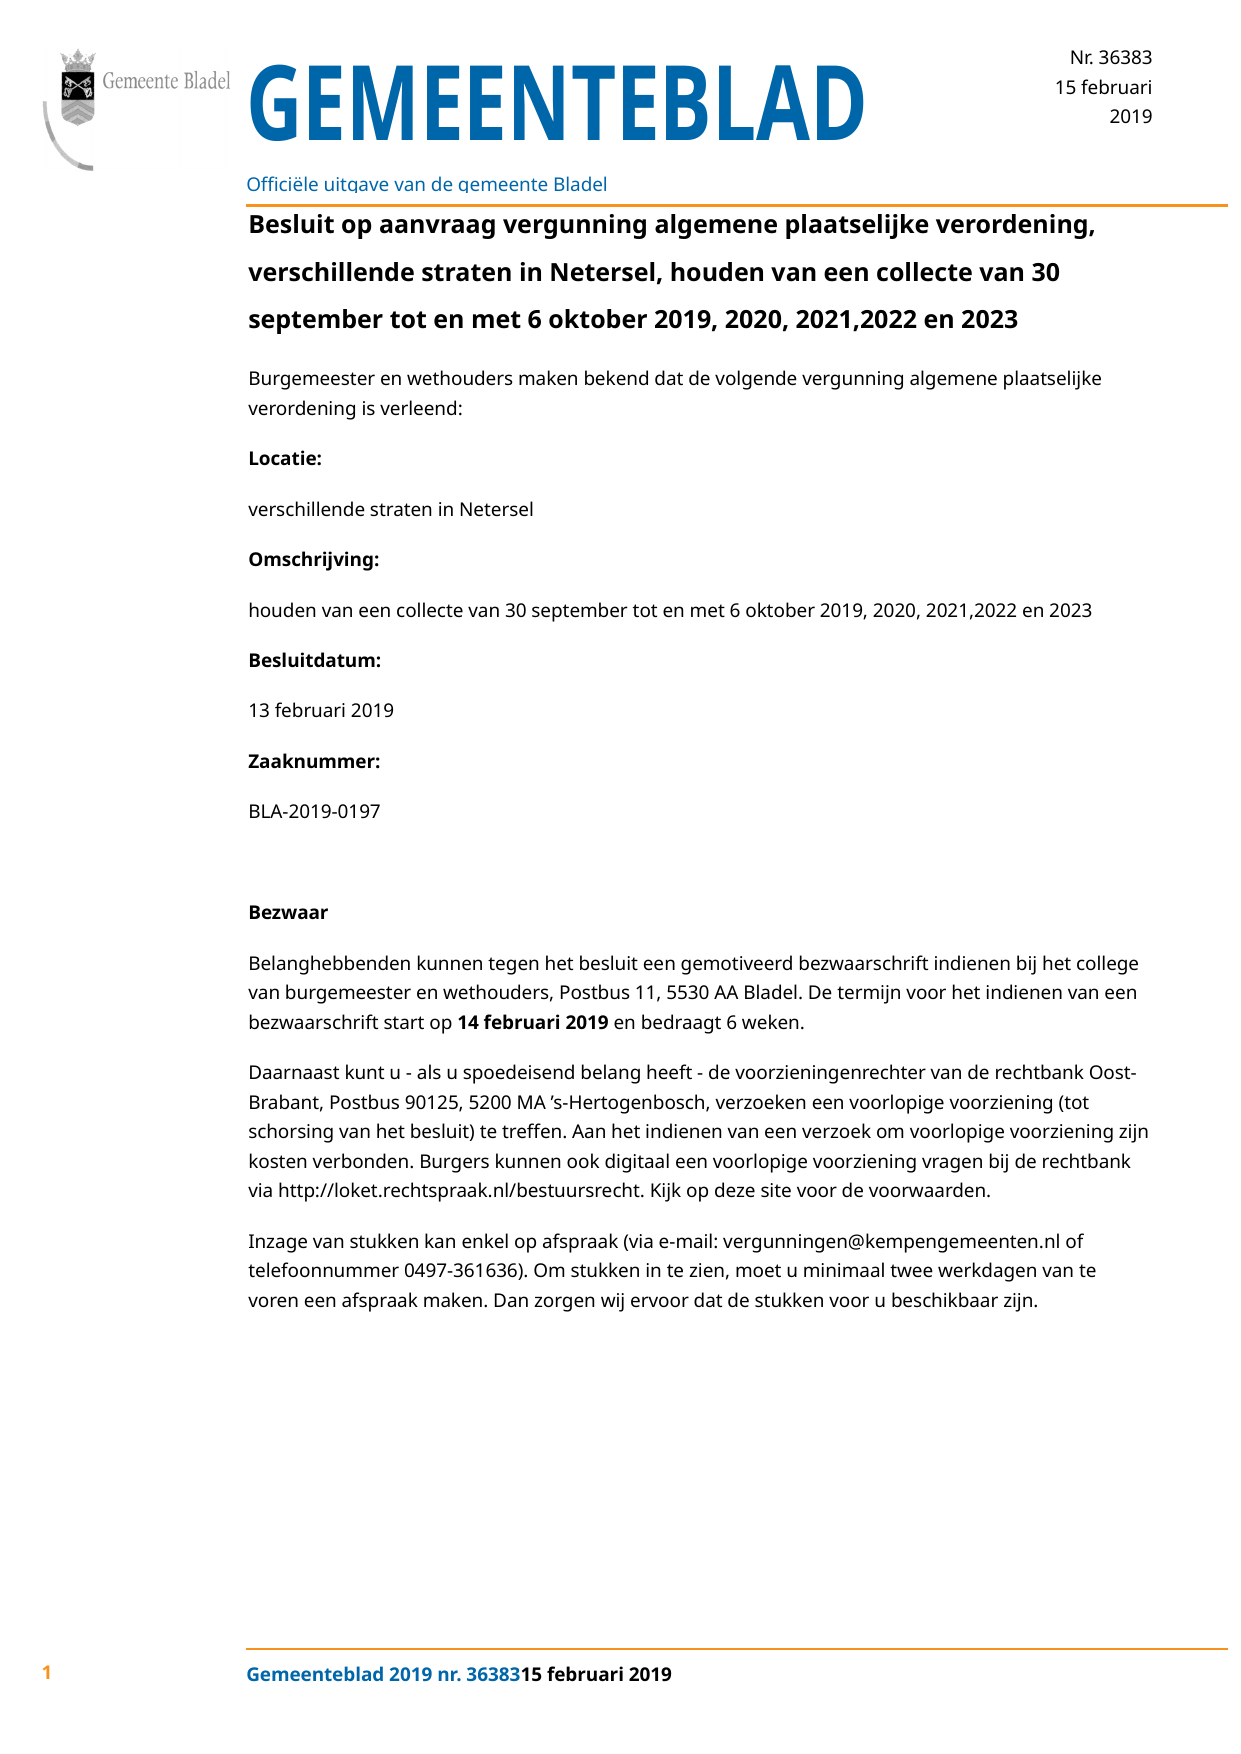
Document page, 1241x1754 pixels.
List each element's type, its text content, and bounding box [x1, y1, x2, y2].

text Zaaknummer: [248, 748, 1152, 774]
text Inzage van stukken kan enkel op afspraak (via e-mail: vergunningen@kempengemeenten.nl of telefoonnummer 0497-361636). Om stukken in te zien, moet u minimaal twee werkdagen van te voren een afspraak maken. Dan zorgen wij ervoor dat de stukken voor u beschikbaar zijn. [248, 1228, 1152, 1313]
text Daarnaast kunt u - als u spoedeisend belang heeft - de voorzieningenrechter van de rechtbank Oost-Brabant, Postbus 90125, 5200 MA ’s-Hertogenbosch, verzoeken een voorlopige voorziening (tot schorsing van het besluit) te treffen. Aan het indienen van een verzoek om voorlopige voorziening zijn kosten verbonden. Burgers kunnen ook digitaal een voorlopige voorziening vragen bij de rechtbank via http://loket.rechtspraak.nl/bestuursrecht. Kijk op deze site voor de voorwaarden. [248, 1059, 1152, 1203]
text houden van een collecte van 30 september tot en met 6 oktober 2019, 2020, 2021,2022 en 2023 [248, 597, 1152, 622]
picture [41, 47, 231, 172]
text Besluit op aanvraag vergunning algemene plaatselijke verordening, verschillende straten in Netersel, houden van een collecte van 30 september tot en met 6 oktober 2019, 2020, 2021,2022 en 2023 [248, 207, 1152, 336]
text 13 februari 2019 [248, 698, 1152, 723]
text Locatie: [248, 446, 1152, 471]
text Bezwaar [248, 899, 1152, 925]
text Belanghebbenden kunnen tegen het besluit een gemotiveerd bezwaarschrift indienen bij het college van burgemeester en wethouders, Postbus 11, 5530 AA Bladel. De termijn voor het indienen van een bezwaarschrift start op 14 februari 2019 en bedraagt 6 weken. [248, 950, 1152, 1034]
text Besluitdatum: [248, 647, 1152, 673]
text BLA-2019-0197 [248, 798, 1152, 824]
text Omschrijving: [248, 546, 1152, 572]
text verschillende straten in Netersel [248, 496, 1152, 522]
text Burgemeester en wethouders maken bekend dat de volgende vergunning algemene plaatselijke verordening is verleend: [248, 366, 1152, 421]
